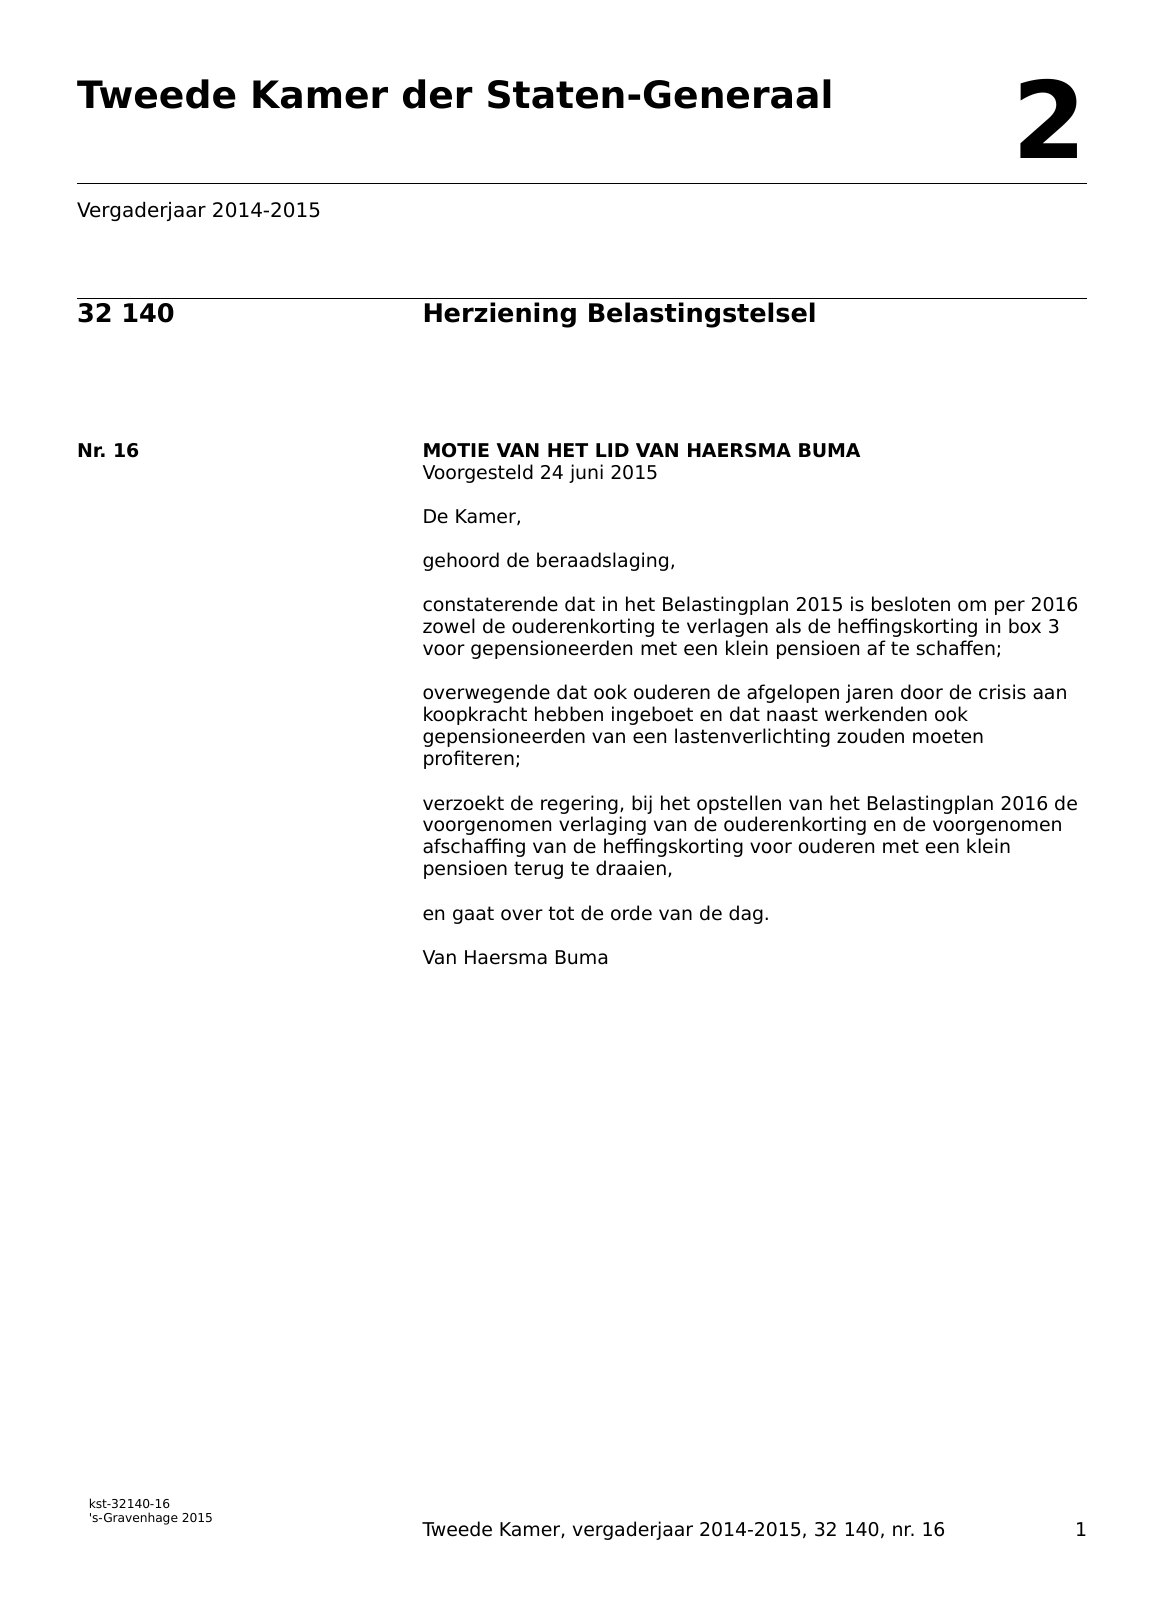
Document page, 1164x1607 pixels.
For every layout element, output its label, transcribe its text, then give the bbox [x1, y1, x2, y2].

text Van Haersma Buma [422, 947, 1087, 969]
table_cell Vergaderjaar 2014-2015 [77, 184, 1087, 298]
text en gaat over tot de orde van de dag. [422, 902, 1087, 924]
subtitle 32 140 Herziening Belastingstelsel [77, 299, 1087, 329]
text constaterende dat in het Belastingplan 2015 is besloten om per 2016 zowel de ouderenkorting te verlagen als de heffingskorting in box 3 voor gepensioneerden met een klein pensioen af te schaffen; [422, 594, 1087, 660]
text gehoord de beraadslaging, [422, 550, 1087, 572]
text kst-32140-16 [88, 1497, 323, 1511]
text De Kamer, [422, 506, 1087, 528]
table_header 2 [886, 59, 1087, 183]
text verzoekt de regering, bij het opstellen van het Belastingplan 2016 de voorgenomen verlaging van de ouderenkorting en de voorgenomen afschaffing van de heffingskorting voor ouderen met een klein pensioen terug te draaien, [422, 792, 1087, 880]
subtitle Nr. 16 MOTIE VAN HET LID VAN HAERSMA BUMA [77, 440, 1087, 462]
text Voorgesteld 24 juni 2015 [422, 462, 1087, 484]
text overwegende dat ook ouderen de afgelopen jaren door de crisis aan koopkracht hebben ingeboet en dat naast werkenden ook gepensioneerden van een lastenverlichting zouden moeten profiteren; [422, 682, 1087, 770]
table_header Tweede Kamer der Staten-Generaal [77, 59, 886, 183]
text 's-Gravenhage 2015 [88, 1511, 323, 1525]
